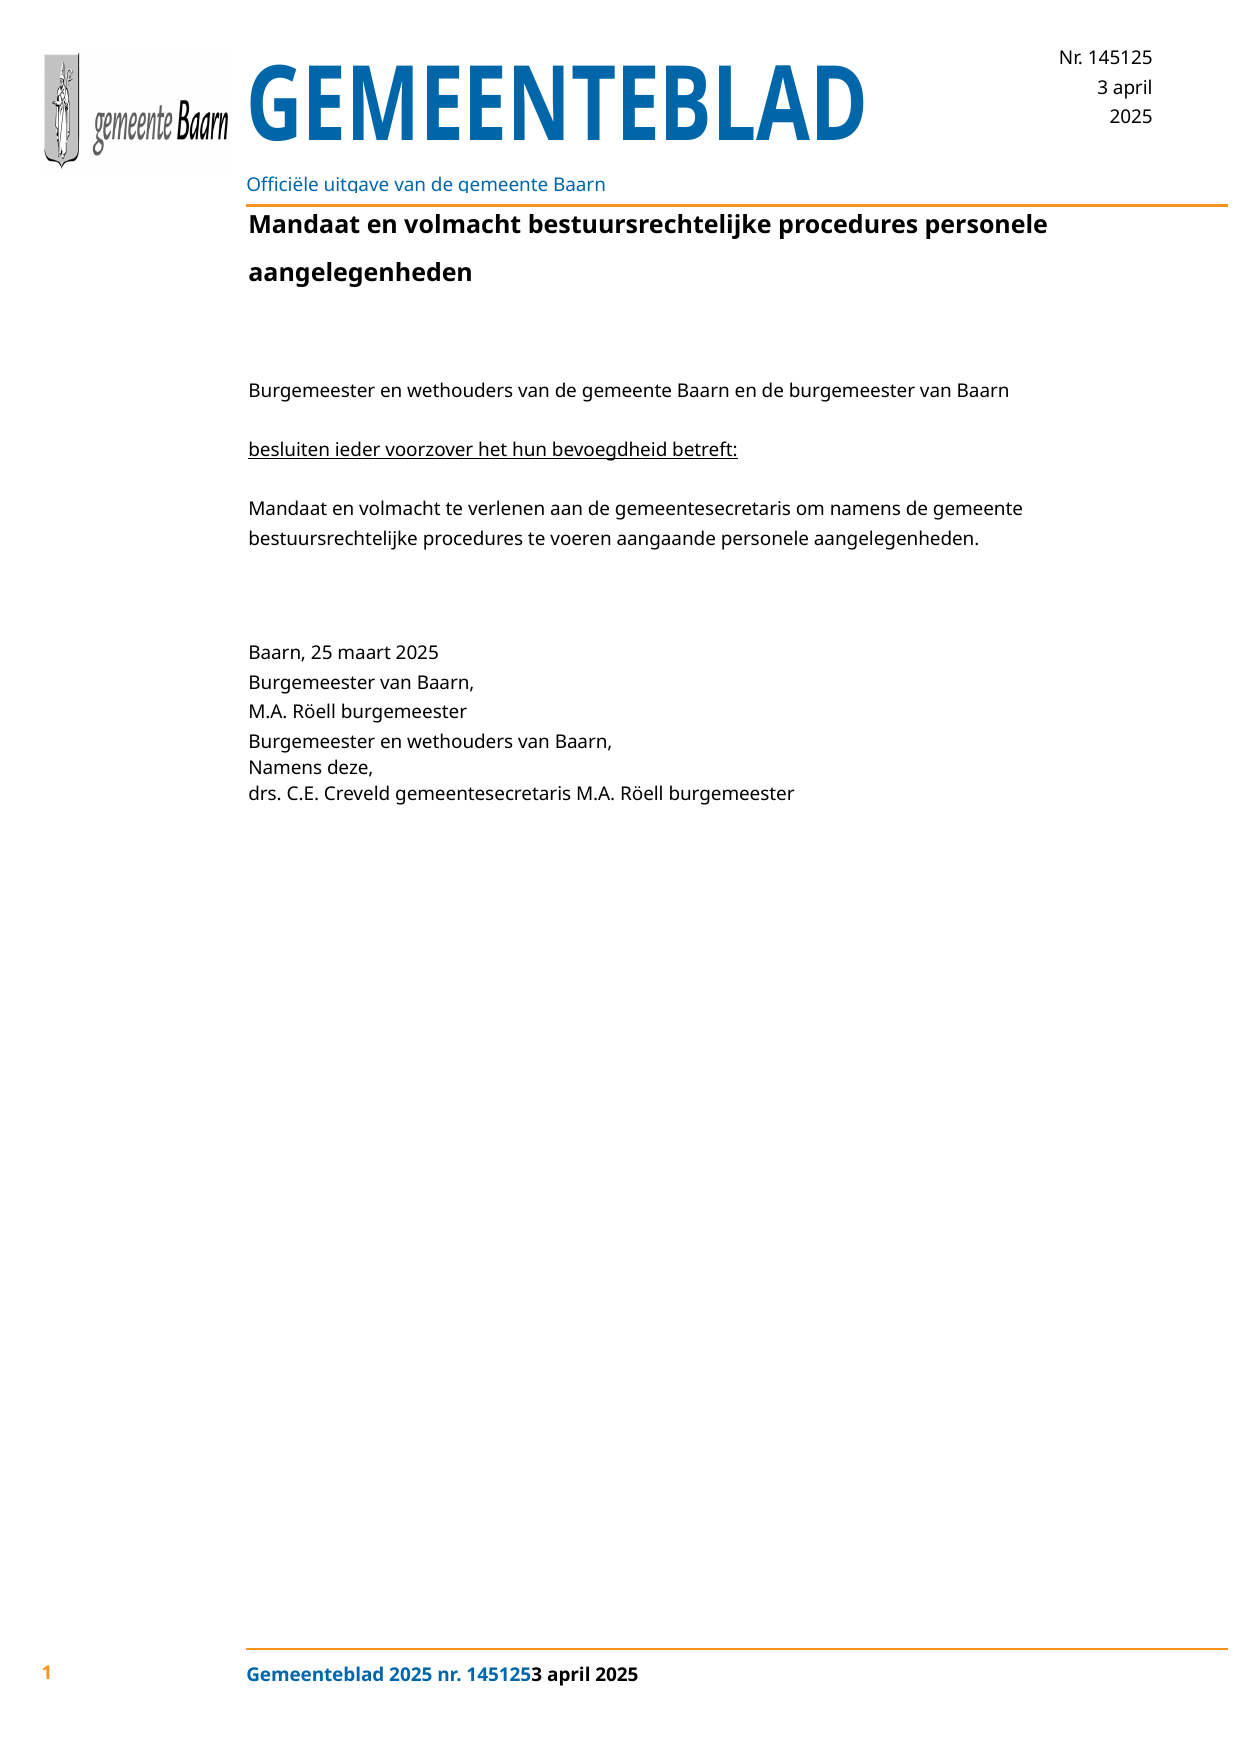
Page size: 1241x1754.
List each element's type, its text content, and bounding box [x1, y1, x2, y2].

text Burgemeester en wethouders van Baarn, [248, 728, 1152, 754]
picture [41, 47, 231, 172]
text drs. C.E. Creveld gemeentesecretaris M.A. Röell burgemeester [248, 780, 1152, 805]
text Baarn, 25 maart 2025 [248, 639, 1152, 665]
text Namens deze, [248, 754, 1152, 780]
text besluiten ieder voorzover het hun bevoegdheid betreft: [248, 436, 1152, 462]
text Burgemeester van Baarn, [248, 669, 1152, 695]
text Burgemeester en wethouders van de gemeente Baarn en de burgemeester van Baarn [248, 377, 1152, 403]
text Mandaat en volmacht te verlenen aan de gemeentesecretaris om namens de gemeente bestuursrechtelijke procedures te voeren aangaande personele aangelegenheden. [248, 495, 1152, 551]
text M.A. Röell burgemeester [248, 699, 1152, 724]
text Mandaat en volmacht bestuursrechtelijke procedures personele aangelegenheden [248, 207, 1152, 288]
